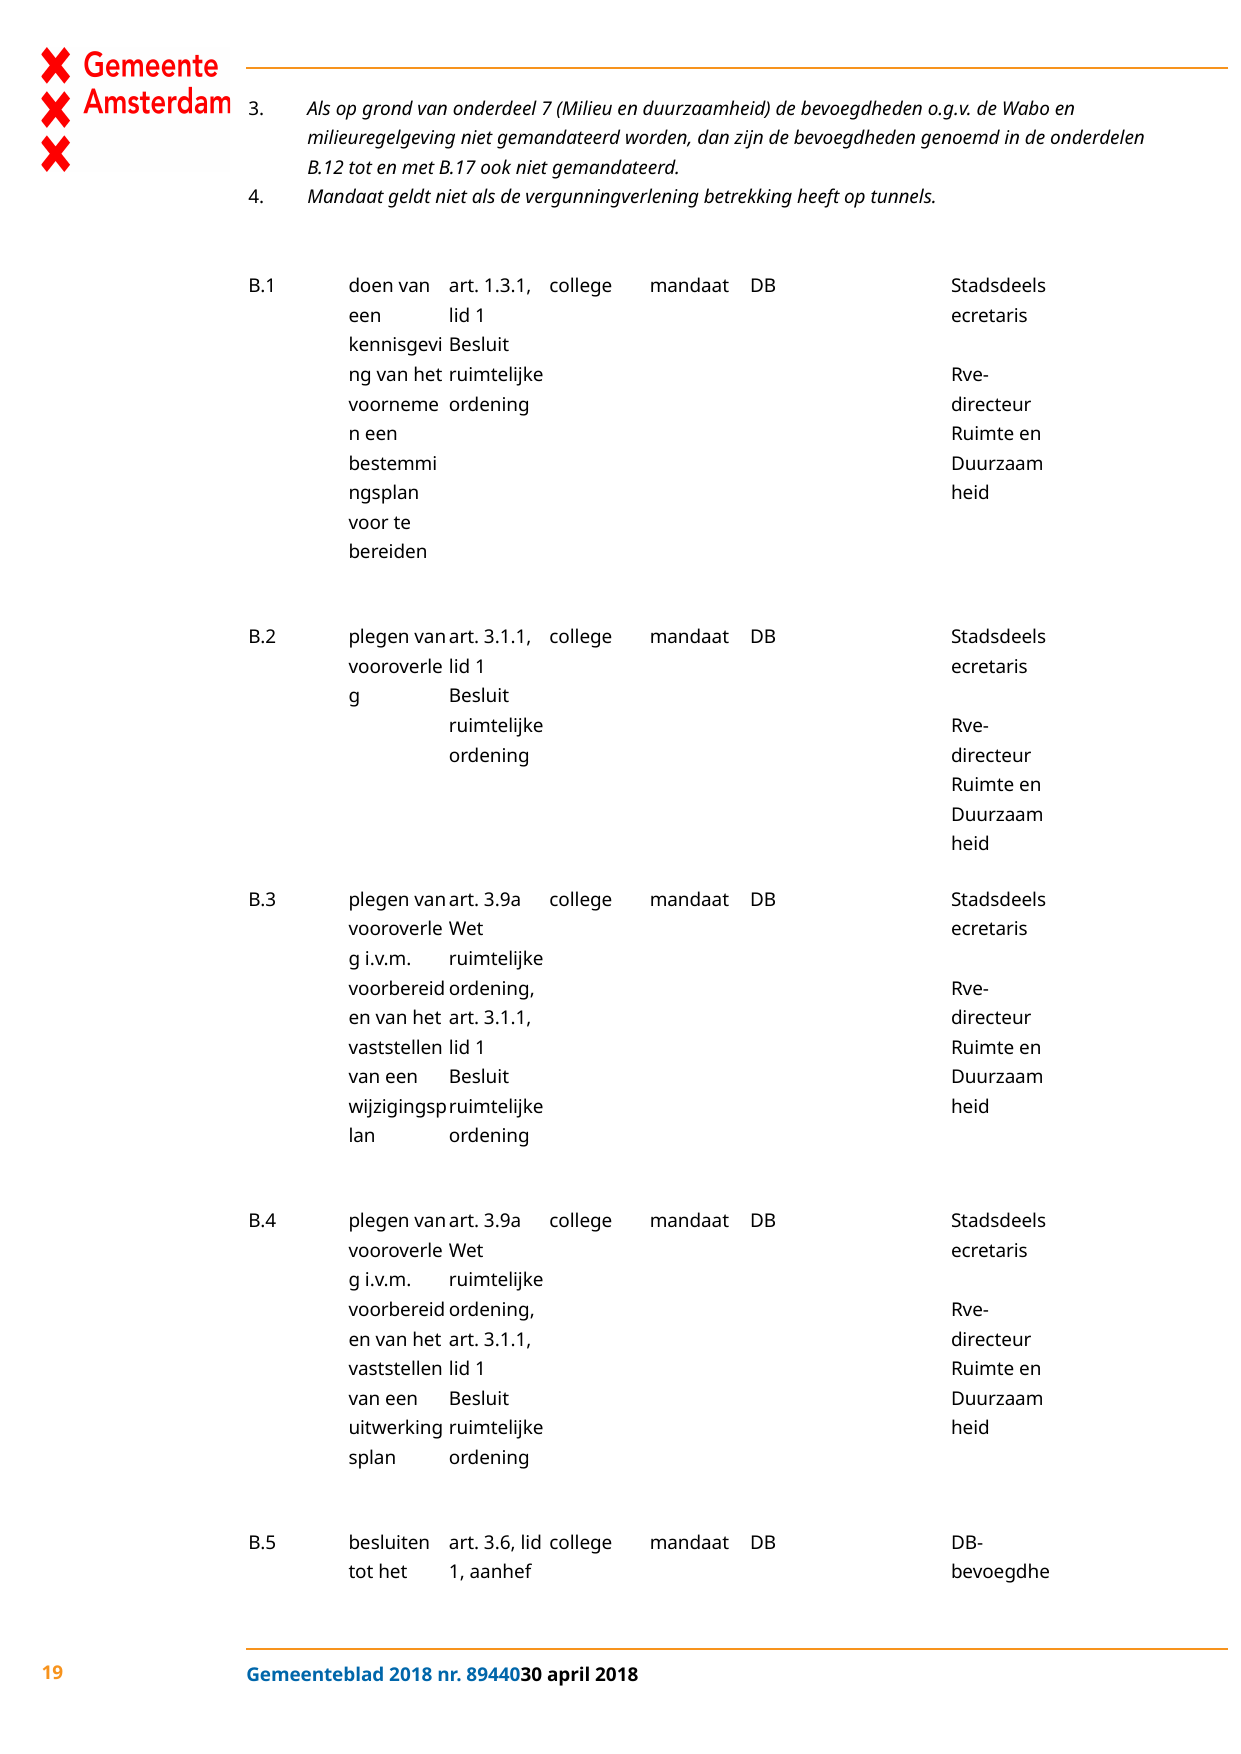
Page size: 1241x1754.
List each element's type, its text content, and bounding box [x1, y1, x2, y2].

table_cell DB [750, 1500, 850, 1584]
table_header college [549, 243, 649, 594]
table_cell besluiten tot het [348, 1500, 449, 1584]
table_cell mandaat [650, 856, 750, 1178]
table_cell Stadsdeelsecretaris Rve-directeur Ruimte en Duurzaamheid [951, 1178, 1051, 1499]
table_cell B.3 [248, 856, 348, 1178]
table_cell art. 3.9a Wet ruimtelijke ordening, art. 3.1.1, lid 1 Besluit ruimtelijke ordening [449, 856, 549, 1178]
table_cell college [549, 1500, 649, 1584]
table_cell plegen van vooroverleg [348, 594, 449, 856]
table_header Stadsdeelsecretaris Rve-directeur Ruimte en Duurzaamheid [951, 243, 1051, 594]
table_header mandaat [650, 243, 750, 594]
table_cell [850, 856, 951, 1178]
table_cell plegen van vooroverleg i.v.m. voorbereiden van het vaststellen van een wijzigingsplan [348, 856, 449, 1178]
table_cell mandaat [650, 1178, 750, 1499]
table_cell DB-bevoegdhe [951, 1500, 1051, 1584]
table_cell [850, 1178, 951, 1499]
table_header B.1 [248, 243, 348, 594]
table_cell college [549, 856, 649, 1178]
table_cell art. 3.6, lid 1, aanhef [449, 1500, 549, 1584]
table_cell Stadsdeelsecretaris Rve-directeur Ruimte en Duurzaamheid [951, 856, 1051, 1178]
table_header [850, 243, 951, 594]
table_cell mandaat [650, 594, 750, 856]
table_header DB [750, 243, 850, 594]
table_cell DB [750, 856, 850, 1178]
table_cell [850, 594, 951, 856]
list Mandaat geldt niet als de vergunningverlening betrekking heeft op tunnels. [248, 183, 1152, 209]
table_cell mandaat [650, 1500, 750, 1584]
table_cell college [549, 594, 649, 856]
table_cell art. 3.9a Wet ruimtelijke ordening, art. 3.1.1, lid 1 Besluit ruimtelijke ordening [449, 1178, 549, 1499]
table_header art. 1.3.1, lid 1 Besluit ruimtelijke ordening [449, 243, 549, 594]
table_cell B.4 [248, 1178, 348, 1499]
table_cell B.2 [248, 594, 348, 856]
table_cell plegen van vooroverleg i.v.m. voorbereiden van het vaststellen van een uitwerkingsplan [348, 1178, 449, 1499]
table_cell art. 3.1.1, lid 1 Besluit ruimtelijke ordening [449, 594, 549, 856]
table_cell DB [750, 1178, 850, 1499]
list Als op grond van onderdeel 7 (Milieu en duurzaamheid) de bevoegdheden o.g.v. de Wabo en milieuregelgeving niet gemandateerd worden, dan zijn de bevoegdheden genoemd in de onderdelen B.12 tot en met B.17 ook niet gemandateerd. [248, 95, 1152, 180]
table_cell Stadsdeelsecretaris Rve-directeur Ruimte en Duurzaamheid [951, 594, 1051, 856]
table_cell college [549, 1178, 649, 1499]
table_cell DB [750, 594, 850, 856]
table_header doen van een kennisgeving van het voornemen een bestemmingsplan voor te bereiden [348, 243, 449, 594]
picture [41, 47, 231, 172]
table_cell [850, 1500, 951, 1584]
table_cell B.5 [248, 1500, 348, 1584]
